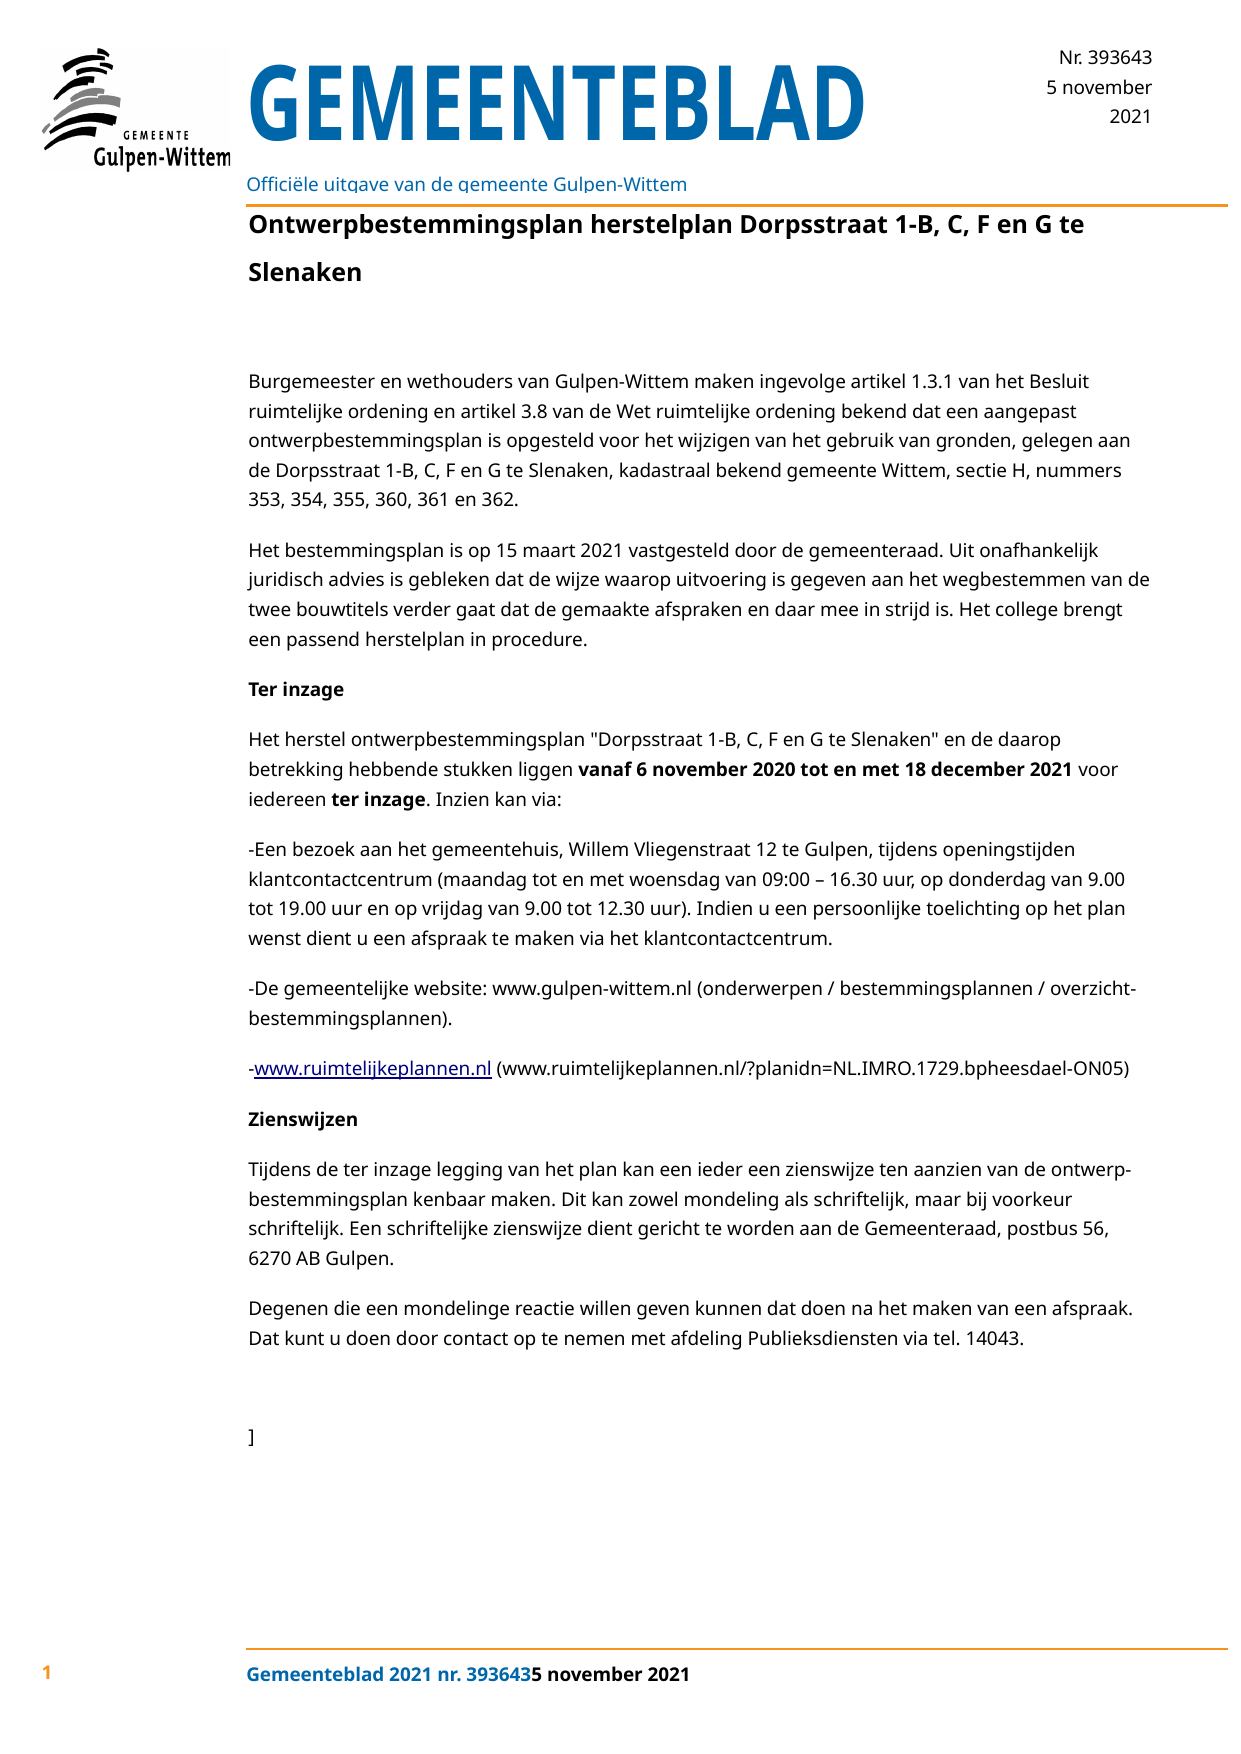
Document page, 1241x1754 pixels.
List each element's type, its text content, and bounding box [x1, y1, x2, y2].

text Burgemeester en wethouders van Gulpen-Wittem maken ingevolge artikel 1.3.1 van het Besluit ruimtelijke ordening en artikel 3.8 van de Wet ruimtelijke ordening bekend dat een aangepast ontwerpbestemmingsplan is opgesteld voor het wijzigen van het gebruik van gronden, gelegen aan de Dorpsstraat 1-B, C, F en G te Slenaken, kadastraal bekend gemeente Wittem, sectie H, nummers 353, 354, 355, 360, 361 en 362. [248, 368, 1152, 512]
text Ter inzage [248, 676, 1152, 702]
text Het herstel ontwerpbestemmingsplan "Dorpsstraat 1-B, C, F en G te Slenaken" en de daarop betrekking hebbende stukken liggen vanaf 6 november 2020 tot en met 18 december 2021 voor iedereen ter inzage. Inzien kan via: [248, 727, 1152, 812]
text -Een bezoek aan het gemeentehuis, Willem Vliegenstraat 12 te Gulpen, tijdens openingstijden klantcontactcentrum (maandag tot en met woensdag van 09:00 – 16.30 uur, op donderdag van 9.00 tot 19.00 uur en op vrijdag van 9.00 tot 12.30 uur). Indien u een persoonlijke toelichting op het plan wenst dient u een afspraak te maken via het klantcontactcentrum. [248, 836, 1152, 951]
text -De gemeentelijke website: www.gulpen-wittem.nl (onderwerpen / bestemmingsplannen / overzicht-bestemmingsplannen). [248, 975, 1152, 1031]
text -www.ruimtelijkeplannen.nl (www.ruimtelijkeplannen.nl/?planidn=NL.IMRO.1729.bpheesdael-ON05) [248, 1055, 1152, 1081]
text Tijdens de ter inzage legging van het plan kan een ieder een zienswijze ten aanzien van de ontwerp-bestemmingsplan kenbaar maken. Dit kan zowel mondeling als schriftelijk, maar bij voorkeur schriftelijk. Een schriftelijke zienswijze dient gericht te worden aan de Gemeenteraad, postbus 56, 6270 AB Gulpen. [248, 1156, 1152, 1271]
picture [41, 47, 231, 172]
text ] [248, 1423, 1152, 1449]
text Degenen die een mondelinge reactie willen geven kunnen dat doen na het maken van een afspraak. Dat kunt u doen door contact op te nemen met afdeling Publieksdiensten via tel. 14043. [248, 1295, 1152, 1351]
text Ontwerpbestemmingsplan herstelplan Dorpsstraat 1-B, C, F en G te Slenaken [248, 207, 1152, 288]
text Het bestemmingsplan is op 15 maart 2021 vastgesteld door de gemeenteraad. Uit onafhankelijk juridisch advies is gebleken dat de wijze waarop uitvoering is gegeven aan het wegbestemmen van de twee bouwtitels verder gaat dat de gemaakte afspraken en daar mee in strijd is. Het college brengt een passend herstelplan in procedure. [248, 537, 1152, 652]
text Zienswijzen [248, 1106, 1152, 1132]
